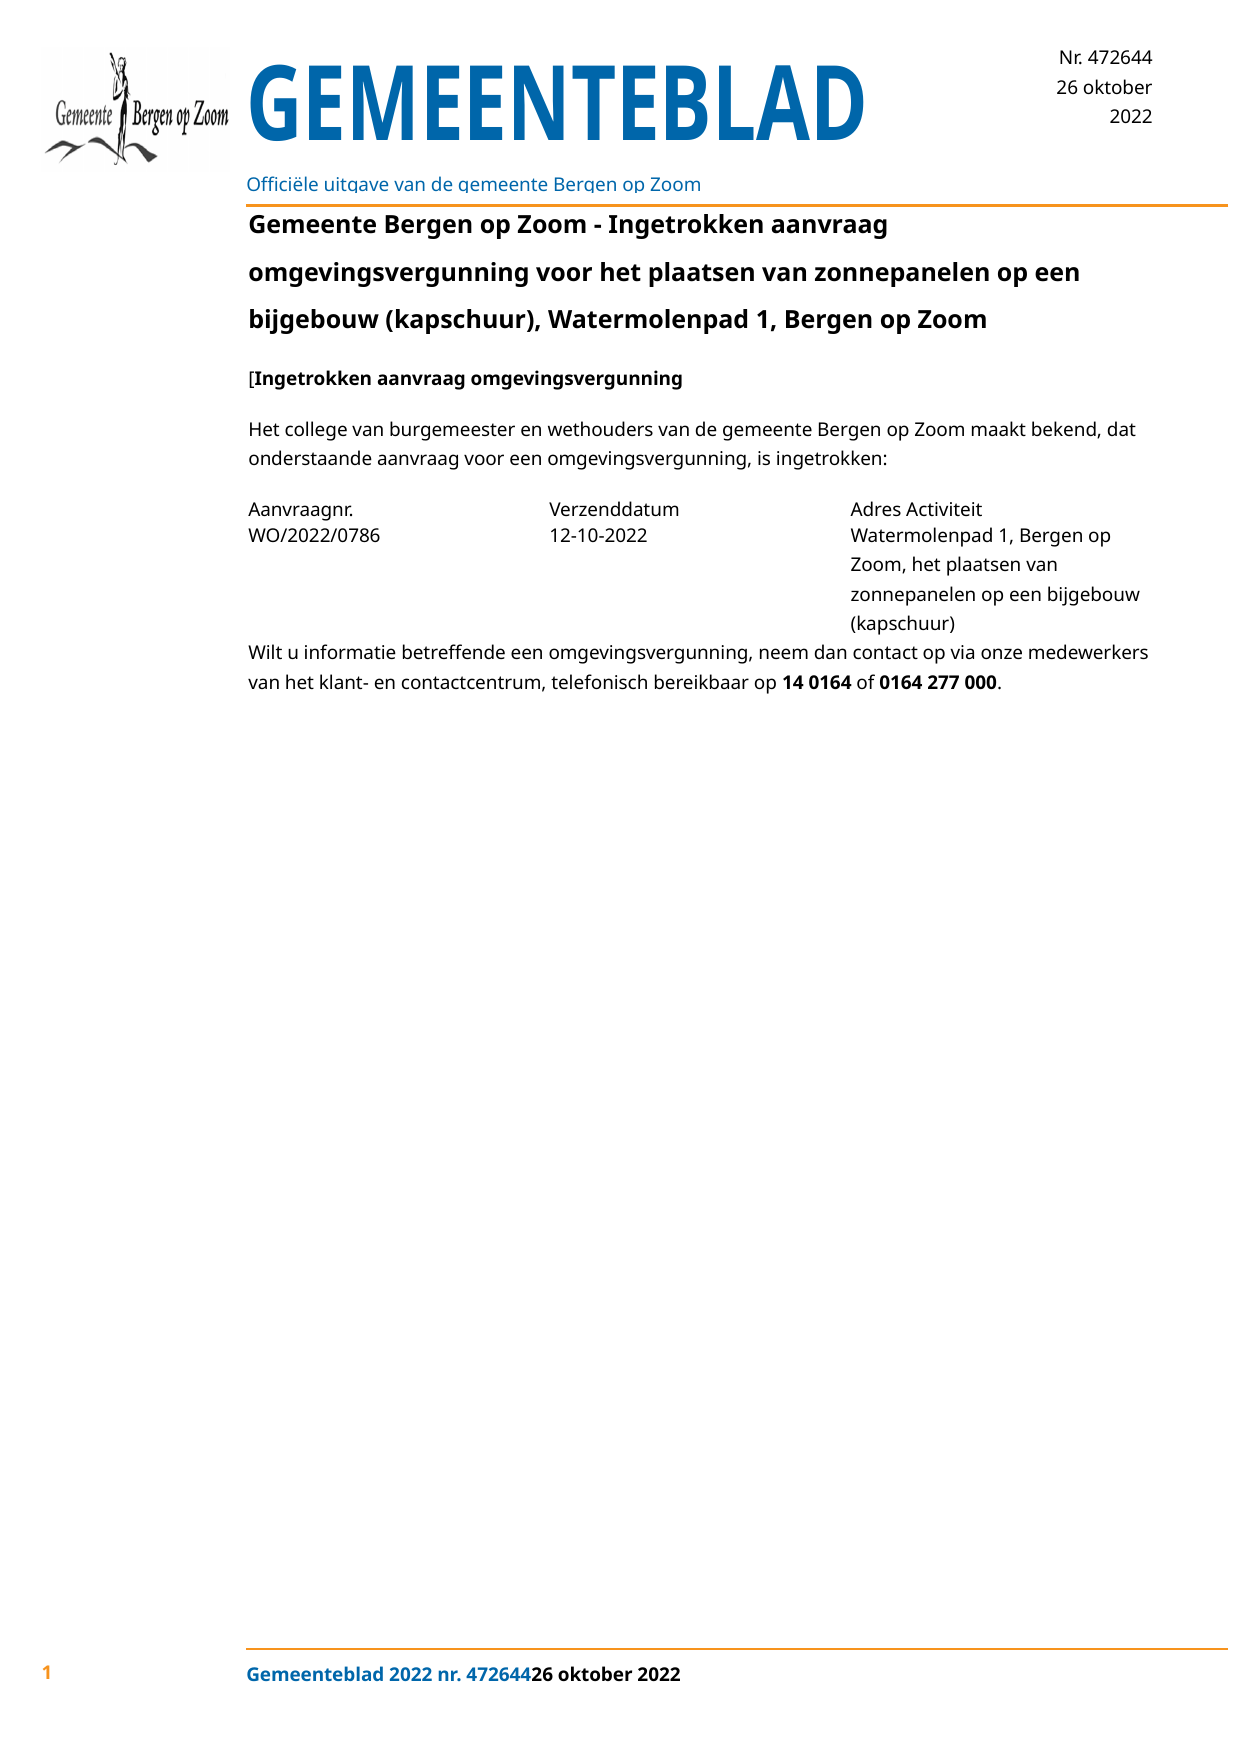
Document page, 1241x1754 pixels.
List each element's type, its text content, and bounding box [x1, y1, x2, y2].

text [Ingetrokken aanvraag omgevingsvergunning [248, 366, 1152, 391]
text Gemeente Bergen op Zoom - Ingetrokken aanvraag omgevingsvergunning voor het plaatsen van zonnepanelen op een bijgebouw (kapschuur), Watermolenpad 1, Bergen op Zoom [248, 207, 1152, 336]
table_cell 12-10-2022 [549, 522, 850, 636]
table_cell WO/2022/0786 [248, 522, 549, 636]
table_header Verzenddatum [549, 496, 850, 522]
table_cell Watermolenpad 1, Bergen op Zoom, het plaatsen van zonnepanelen op een bijgebouw (kapschuur) [850, 522, 1152, 636]
table_header Adres Activiteit [850, 496, 1152, 522]
text Wilt u informatie betreffende een omgevingsvergunning, neem dan contact op via onze medewerkers van het klant- en contactcentrum, telefonisch bereikbaar op 14 0164 of 0164 277 000. [248, 639, 1152, 695]
picture [41, 47, 231, 172]
text Het college van burgemeester en wethouders van de gemeente Bergen op Zoom maakt bekend, dat onderstaande aanvraag voor een omgevingsvergunning, is ingetrokken: [248, 416, 1152, 471]
table_header Aanvraagnr. [248, 496, 549, 522]
